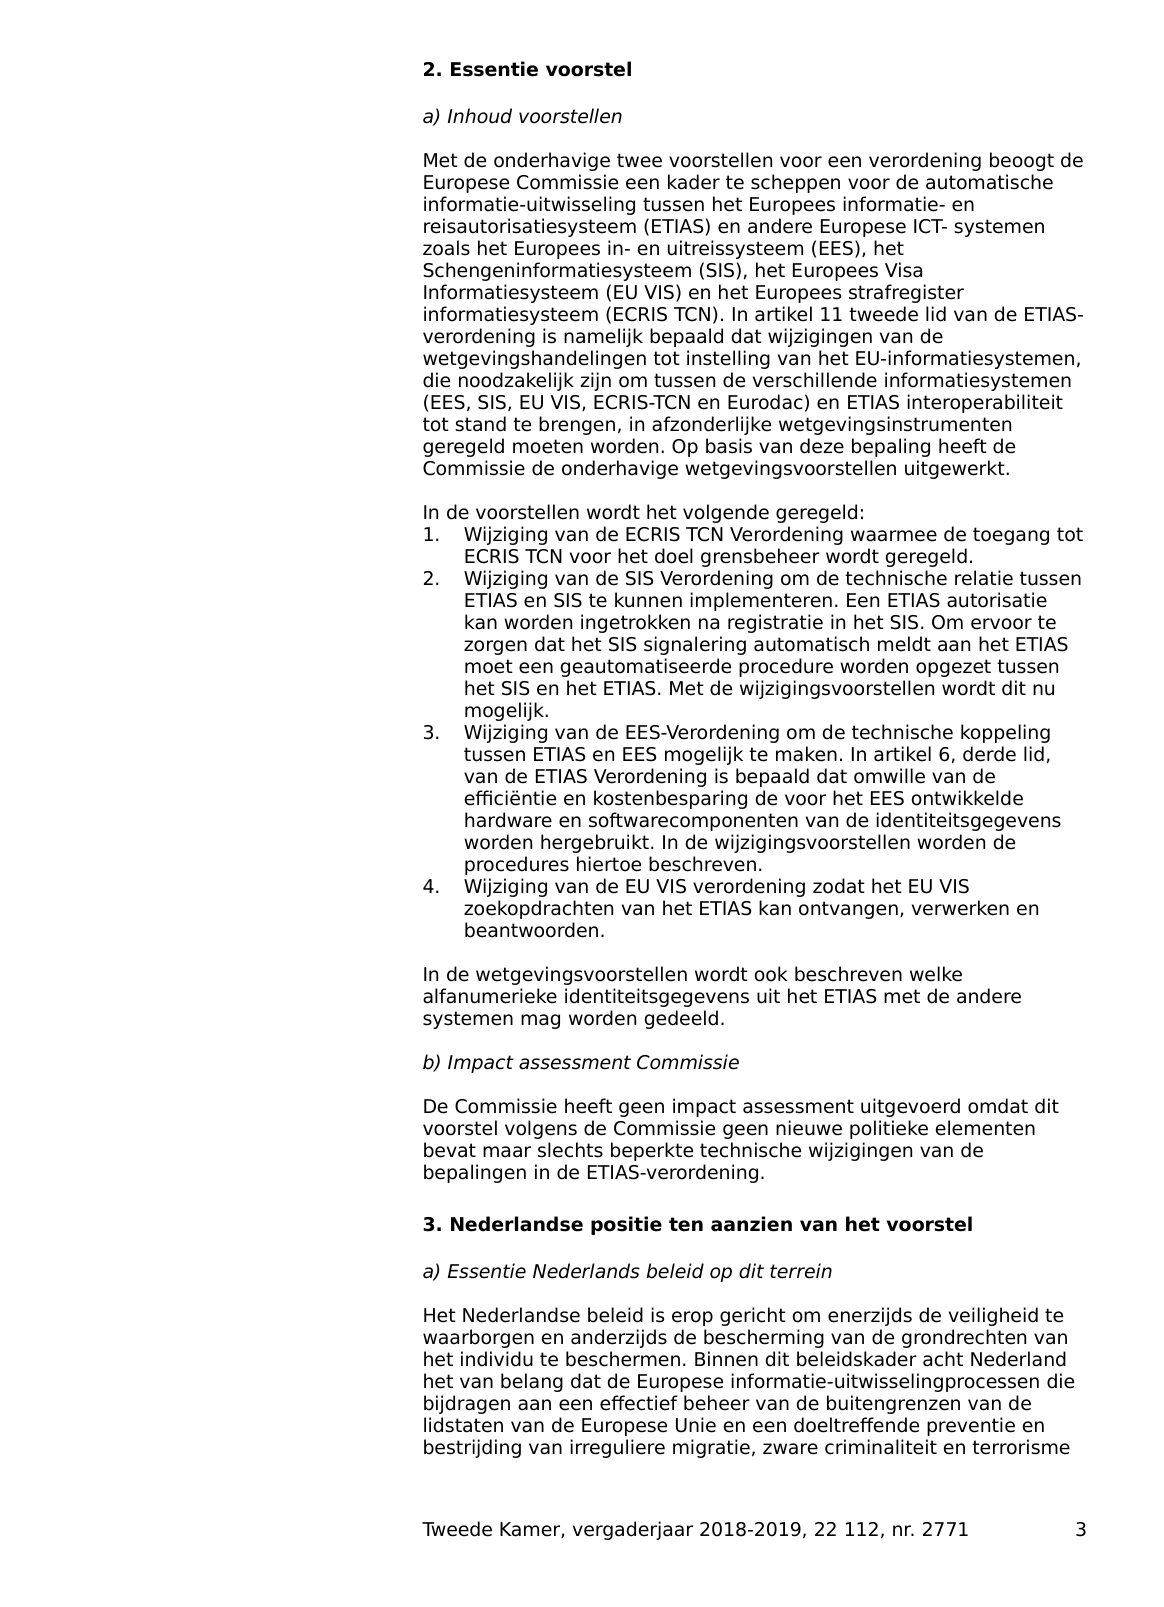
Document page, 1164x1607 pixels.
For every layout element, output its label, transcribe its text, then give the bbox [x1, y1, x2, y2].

text In de wetgevingsvoorstellen wordt ook beschreven welke alfanumerieke identiteitsgegevens uit het ETIAS met de andere systemen mag worden gedeeld. [422, 964, 1087, 1030]
text Met de onderhavige twee voorstellen voor een verordening beoogt de Europese Commissie een kader te scheppen voor de automatische informatie-uitwisseling tussen het Europees informatie- en reisautorisatiesysteem (ETIAS) en andere Europese ICT- systemen zoals het Europees in- en uitreissysteem (EES), het Schengeninformatiesysteem (SIS), het Europees Visa Informatiesysteem (EU VIS) en het Europees strafregister informatiesysteem (ECRIS TCN). In artikel 11 tweede lid van de ETIAS-verordening is namelijk bepaald dat wijzigingen van de wetgevingshandelingen tot instelling van het EU-informatiesystemen, die noodzakelijk zijn om tussen de verschillende informatiesystemen (EES, SIS, EU VIS, ECRIS-TCN en Eurodac) en ETIAS interoperabiliteit tot stand te brengen, in afzonderlijke wetgevingsinstrumenten geregeld moeten worden. Op basis van deze bepaling heeft de Commissie de onderhavige wetgevingsvoorstellen uitgewerkt. [422, 150, 1087, 480]
subtitle 2. Essentie voorstel [422, 59, 1087, 81]
text 2. Wijziging van de SIS Verordening om de technische relatie tussen ETIAS en SIS te kunnen implementeren. Een ETIAS autorisatie kan worden ingetrokken na registratie in het SIS. Om ervoor te zorgen dat het SIS signalering automatisch meldt aan het ETIAS moet een geautomatiseerde procedure worden opgezet tussen het SIS en het ETIAS. Met de wijzigingsvoorstellen wordt dit nu mogelijk. [422, 568, 1087, 722]
text 4. Wijziging van de EU VIS verordening zodat het EU VIS zoekopdrachten van het ETIAS kan ontvangen, verwerken en beantwoorden. [422, 876, 1087, 942]
text Het Nederlandse beleid is erop gericht om enerzijds de veiligheid te waarborgen en anderzijds de bescherming van de grondrechten van het individu te beschermen. Binnen dit beleidskader acht Nederland het van belang dat de Europese informatie-uitwisselingprocessen die bijdragen aan een effectief beheer van de buitengrenzen van de lidstaten van de Europese Unie en een doeltreffende preventie en bestrijding van irreguliere migratie, zware criminaliteit en terrorisme [422, 1305, 1087, 1459]
subtitle b) Impact assessment Commissie [422, 1052, 1087, 1074]
text 3. Wijziging van de EES-Verordening om de technische koppeling tussen ETIAS en EES mogelijk te maken. In artikel 6, derde lid, van de ETIAS Verordening is bepaald dat omwille van de efficiëntie en kostenbesparing de voor het EES ontwikkelde hardware en softwarecomponenten van de identiteitsgegevens worden hergebruikt. In de wijzigingsvoorstellen worden de procedures hiertoe beschreven. [422, 722, 1087, 876]
text De Commissie heeft geen impact assessment uitgevoerd omdat dit voorstel volgens de Commissie geen nieuwe politieke elementen bevat maar slechts beperkte technische wijzigingen van de bepalingen in de ETIAS-verordening. [422, 1096, 1087, 1184]
text 1. Wijziging van de ECRIS TCN Verordening waarmee de toegang tot ECRIS TCN voor het doel grensbeheer wordt geregeld. [422, 524, 1087, 568]
text In de voorstellen wordt het volgende geregeld: [422, 502, 1087, 524]
subtitle a) Inhoud voorstellen [422, 106, 1087, 128]
subtitle 3. Nederlandse positie ten aanzien van het voorstel [422, 1214, 1087, 1236]
subtitle a) Essentie Nederlands beleid op dit terrein [422, 1261, 1087, 1283]
